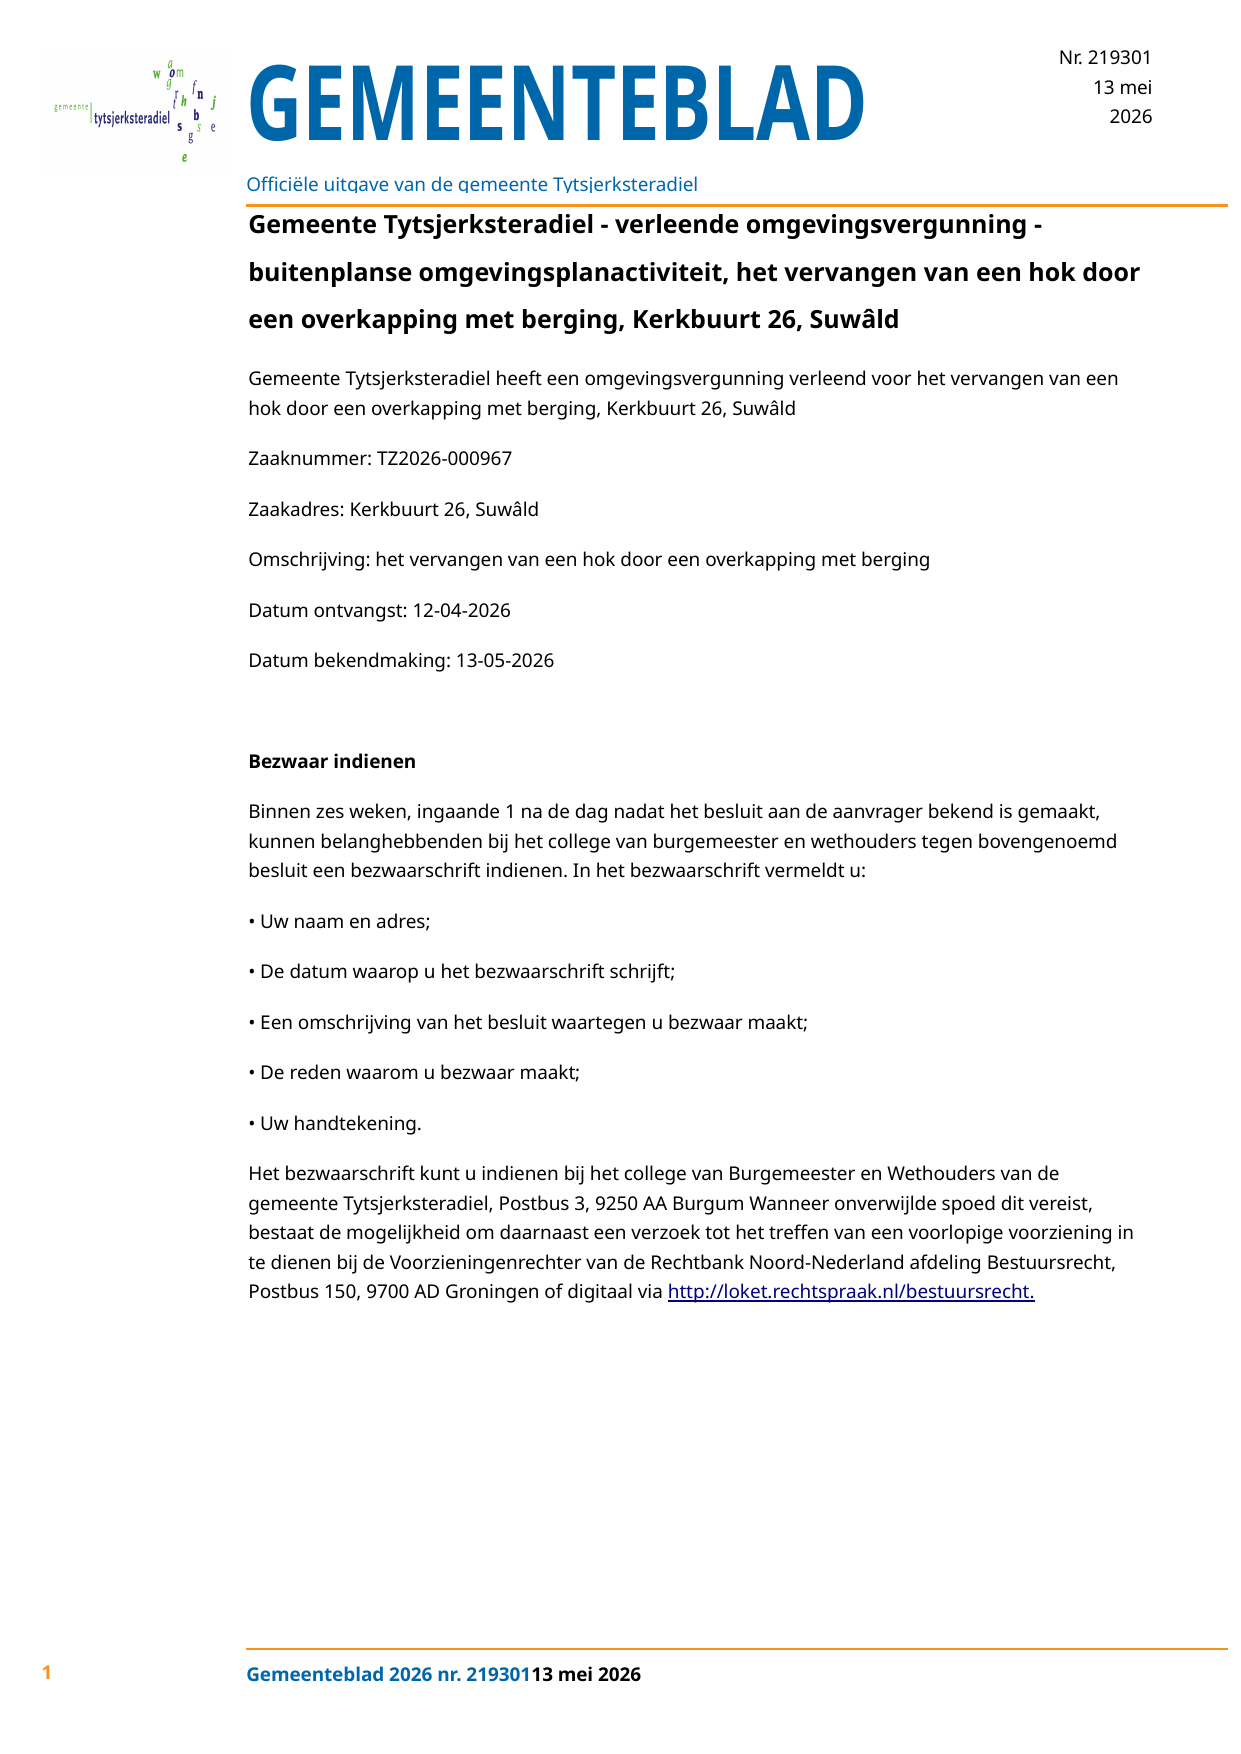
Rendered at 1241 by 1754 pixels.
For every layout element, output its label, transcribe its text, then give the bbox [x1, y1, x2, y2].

text Gemeente Tytsjerksteradiel heeft een omgevingsvergunning verleend voor het vervangen van een hok door een overkapping met berging, Kerkbuurt 26, Suwâld [248, 366, 1152, 421]
text Binnen zes weken, ingaande 1 na de dag nadat het besluit aan de aanvrager bekend is gemaakt, kunnen belanghebbenden bij het college van burgemeester en wethouders tegen bovengenoemd besluit een bezwaarschrift indienen. In het bezwaarschrift vermeldt u: [248, 798, 1152, 883]
text Datum bekendmaking: 13-05-2026 [248, 647, 1152, 673]
text Zaakadres: Kerkbuurt 26, Suwâld [248, 496, 1152, 522]
text Zaaknummer: TZ2026-000967 [248, 446, 1152, 471]
text Datum ontvangst: 12-04-2026 [248, 597, 1152, 622]
picture [41, 47, 231, 172]
text Het bezwaarschrift kunt u indienen bij het college van Burgemeester en Wethouders van de gemeente Tytsjerksteradiel, Postbus 3, 9250 AA Burgum Wanneer onverwijlde spoed dit vereist, bestaat de mogelijkheid om daarnaast een verzoek tot het treffen van een voorlopige voorziening in te dienen bij de Voorzieningenrechter van de Rechtbank Noord-Nederland afdeling Bestuursrecht, Postbus 150, 9700 AD Groningen of digitaal via http://loket.rechtspraak.nl/bestuursrecht. [248, 1160, 1152, 1304]
text • Een omschrijving van het besluit waartegen u bezwaar maakt; [248, 1009, 1152, 1034]
text Bezwaar indienen [248, 748, 1152, 774]
text • De reden waarom u bezwaar maakt; [248, 1059, 1152, 1085]
text Gemeente Tytsjerksteradiel - verleende omgevingsvergunning - buitenplanse omgevingsplanactiviteit, het vervangen van een hok door een overkapping met berging, Kerkbuurt 26, Suwâld [248, 207, 1152, 336]
text • De datum waarop u het bezwaarschrift schrijft; [248, 958, 1152, 984]
text • Uw naam en adres; [248, 908, 1152, 934]
text • Uw handtekening. [248, 1110, 1152, 1135]
text Omschrijving: het vervangen van een hok door een overkapping met berging [248, 546, 1152, 572]
